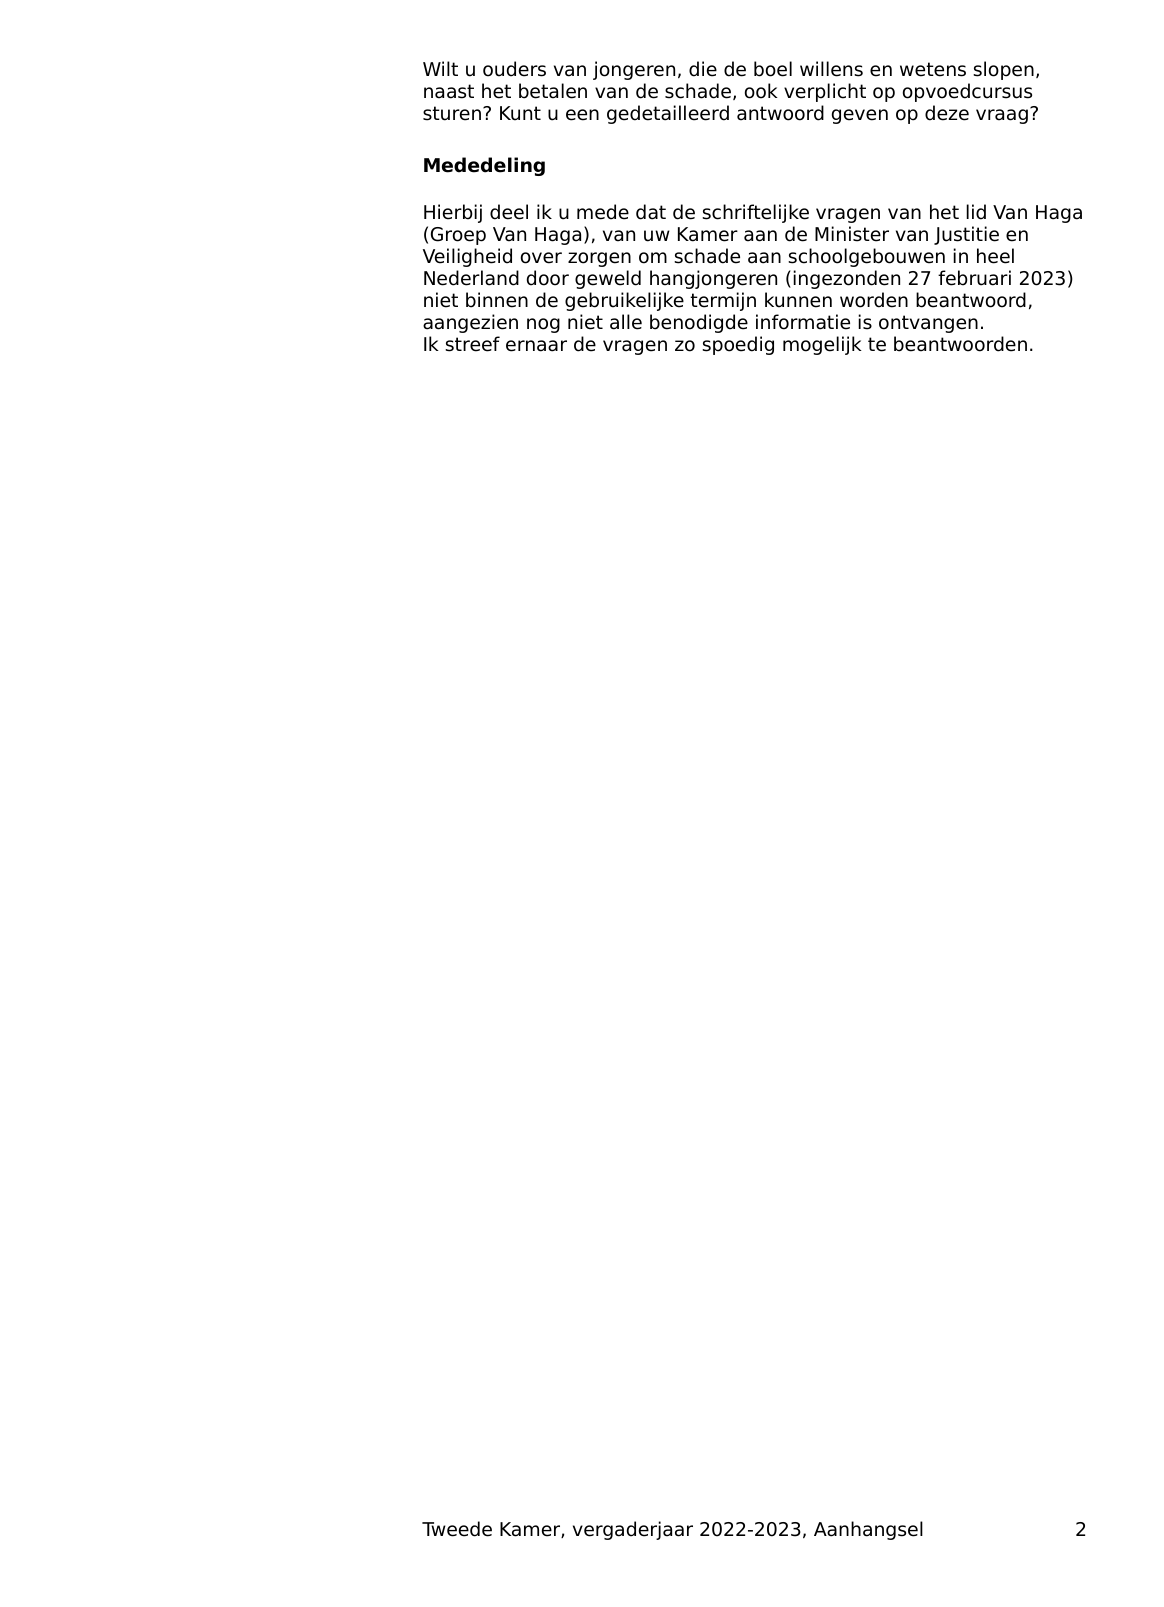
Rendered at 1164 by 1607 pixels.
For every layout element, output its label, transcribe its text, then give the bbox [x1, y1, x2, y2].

text Hierbij deel ik u mede dat de schriftelijke vragen van het lid Van Haga (Groep Van Haga), van uw Kamer aan de Minister van Justitie en Veiligheid over zorgen om schade aan schoolgebouwen in heel Nederland door geweld hangjongeren (ingezonden 27 februari 2023) niet binnen de gebruikelijke termijn kunnen worden beantwoord, aangezien nog niet alle benodigde informatie is ontvangen. [422, 202, 1087, 334]
text Wilt u ouders van jongeren, die de boel willens en wetens slopen, naast het betalen van de schade, ook verplicht op opvoedcursus sturen? Kunt u een gedetailleerd antwoord geven op deze vraag? [422, 59, 1087, 125]
text Ik streef ernaar de vragen zo spoedig mogelijk te beantwoorden. [422, 334, 1087, 356]
subtitle Mededeling [422, 155, 1087, 177]
